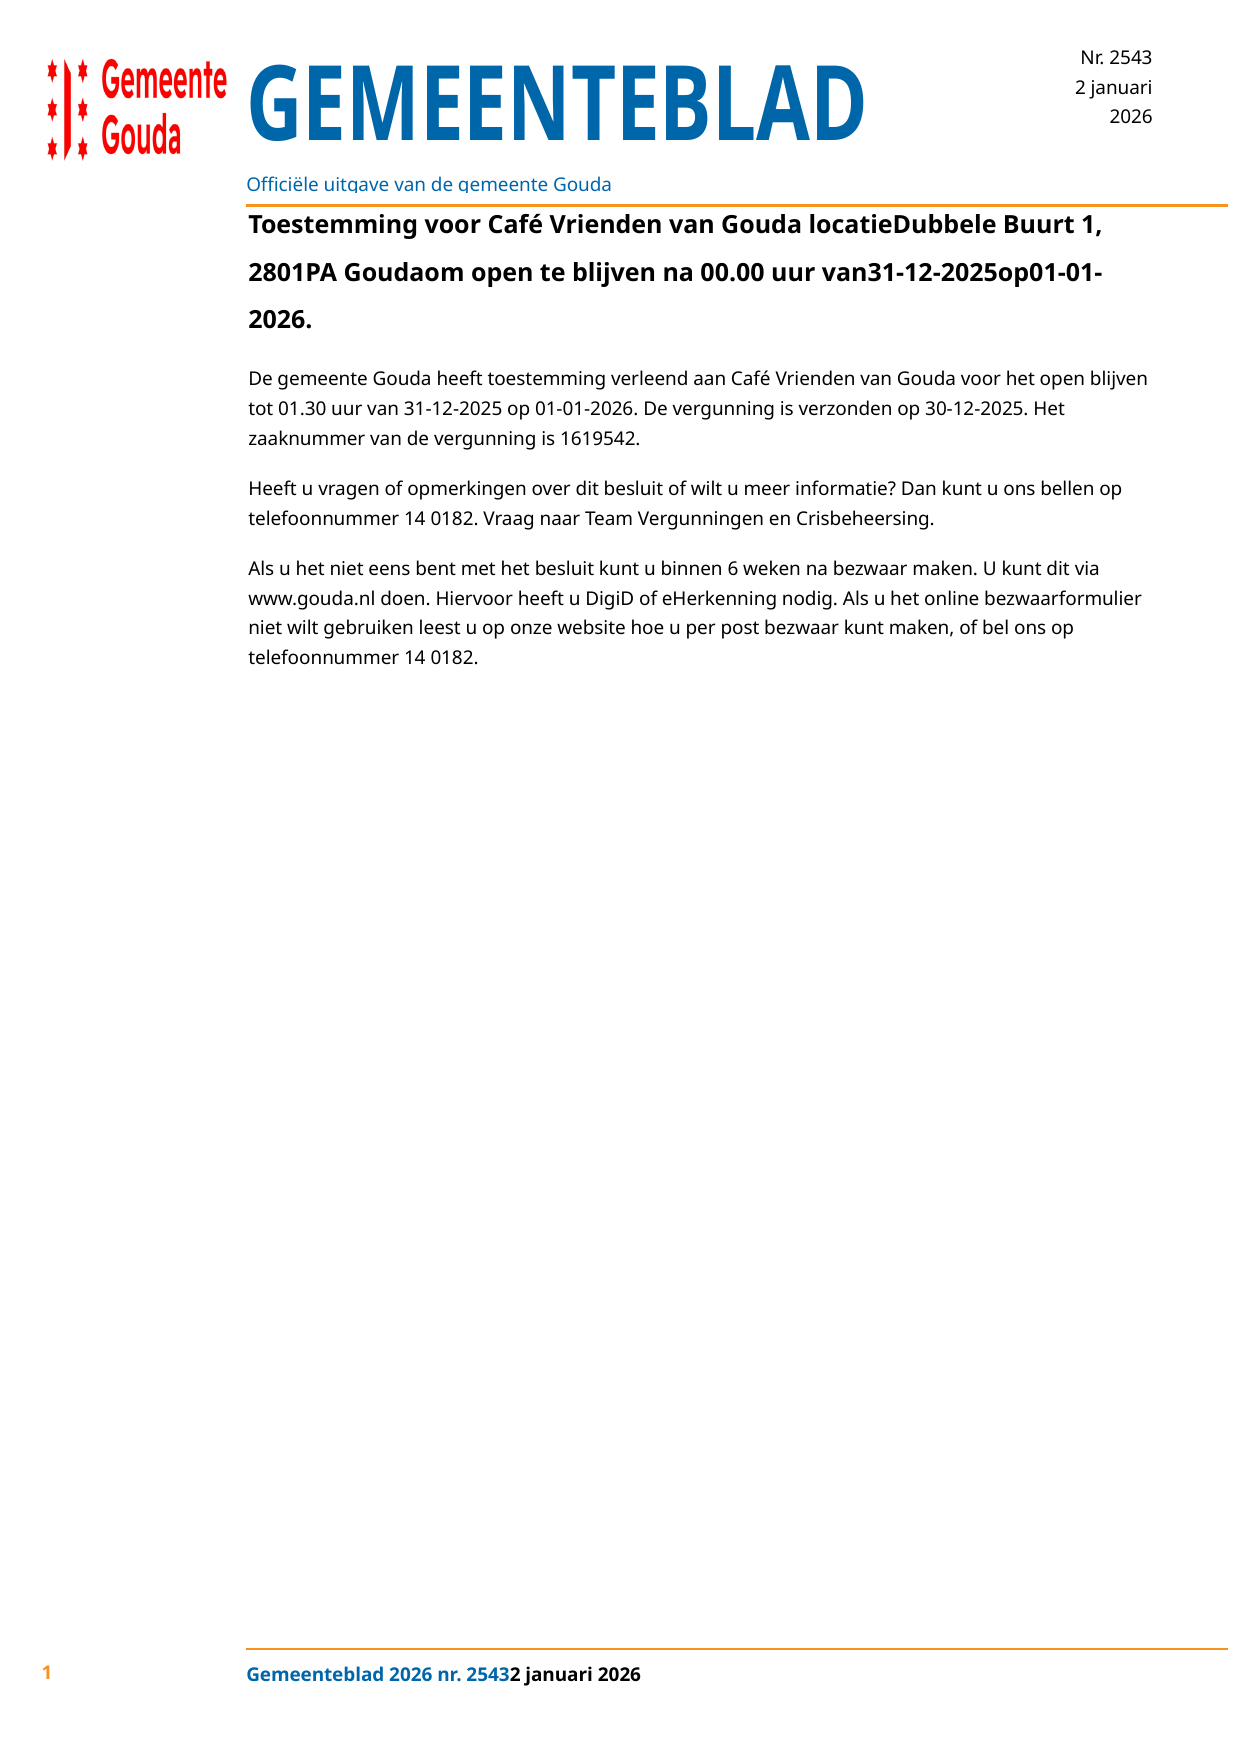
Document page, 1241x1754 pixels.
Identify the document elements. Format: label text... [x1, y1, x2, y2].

text Toestemming voor Café Vrienden van Gouda locatieDubbele Buurt 1, 2801PA Goudaom open te blijven na 00.00 uur van31-12-2025op01-01-2026. [248, 207, 1152, 336]
picture [41, 47, 231, 172]
text De gemeente Gouda heeft toestemming verleend aan Café Vrienden van Gouda voor het open blijven tot 01.30 uur van 31-12-2025 op 01-01-2026. De vergunning is verzonden op 30-12-2025. Het zaaknummer van de vergunning is 1619542. [248, 366, 1152, 450]
text Heeft u vragen of opmerkingen over dit besluit of wilt u meer informatie? Dan kunt u ons bellen op telefoonnummer 14 0182. Vraag naar Team Vergunningen en Crisbeheersing. [248, 475, 1152, 530]
text Als u het niet eens bent met het besluit kunt u binnen 6 weken na bezwaar maken. U kunt dit via www.gouda.nl doen. Hiervoor heeft u DigiD of eHerkenning nodig. Als u het online bezwaarformulier niet wilt gebruiken leest u op onze website hoe u per post bezwaar kunt maken, of bel ons op telefoonnummer 14 0182. [248, 555, 1152, 669]
